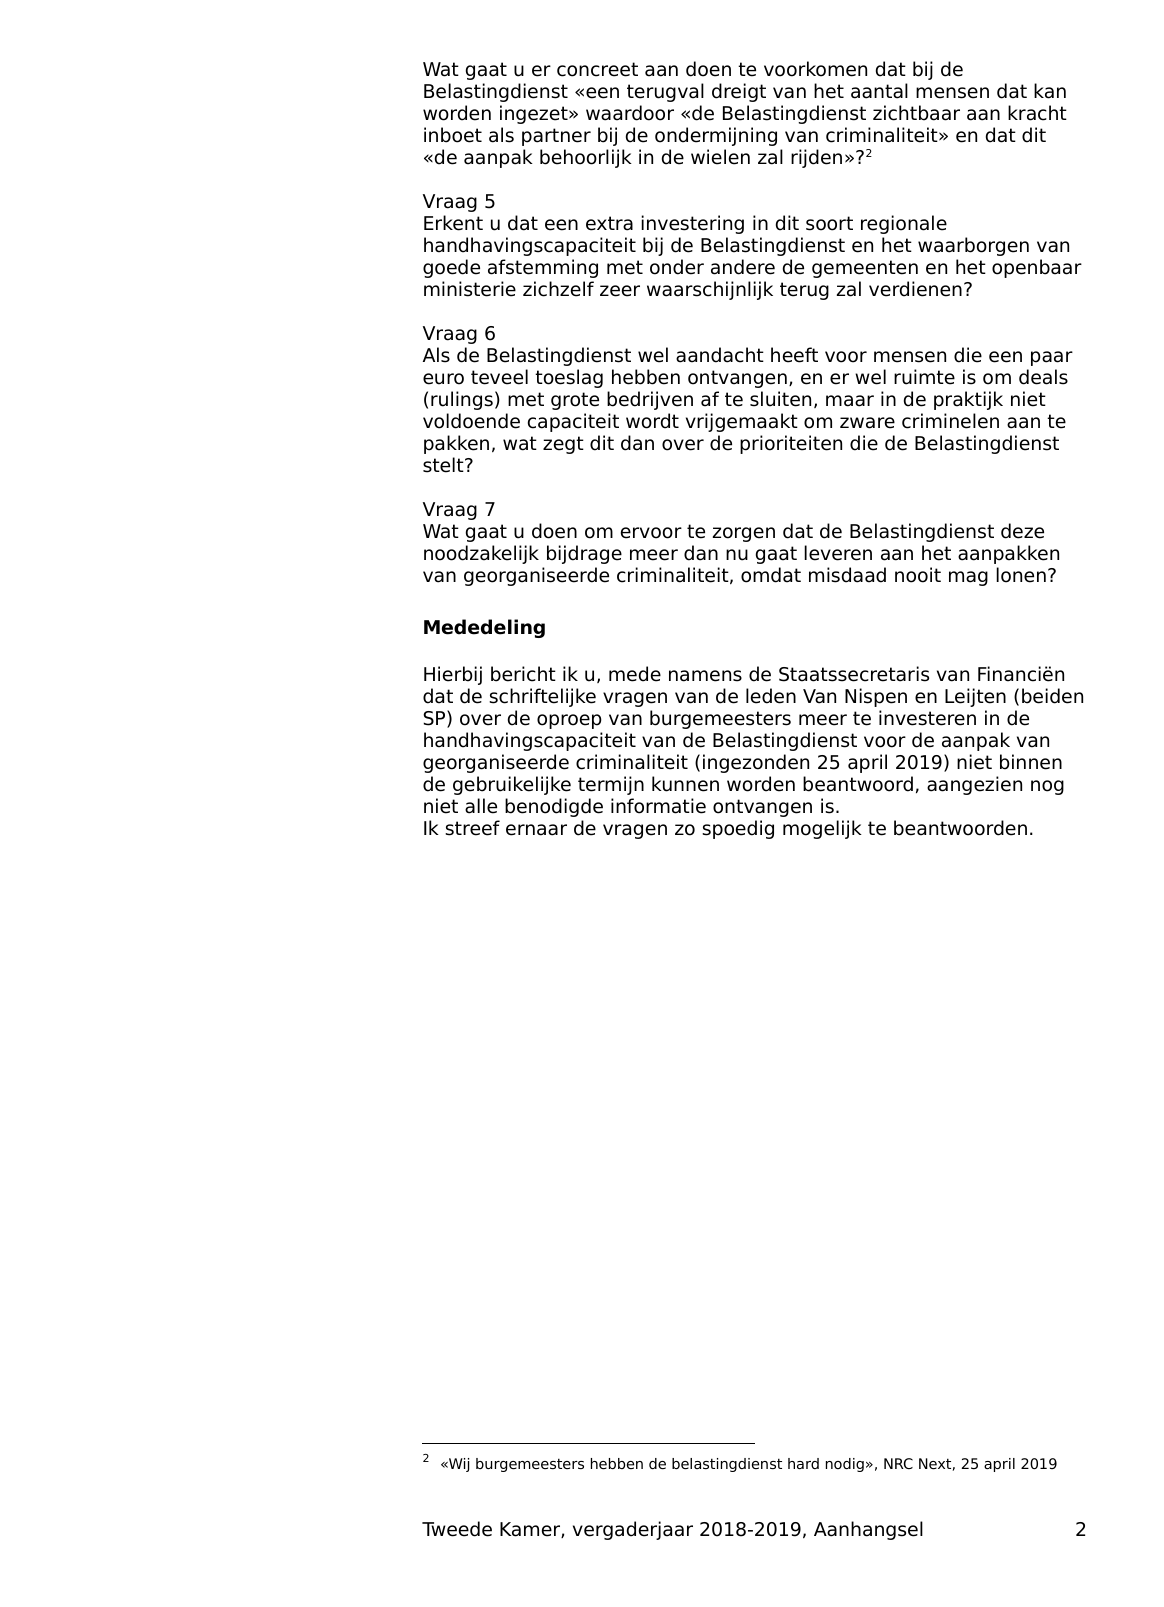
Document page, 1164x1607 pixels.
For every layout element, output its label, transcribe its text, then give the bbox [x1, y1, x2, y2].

subtitle Mededeling [422, 617, 1087, 639]
text Als de Belastingdienst wel aandacht heeft voor mensen die een paar euro teveel toeslag hebben ontvangen, en er wel ruimte is om deals (rulings) met grote bedrijven af te sluiten, maar in de praktijk niet voldoende capaciteit wordt vrijgemaakt om zware criminelen aan te pakken, wat zegt dit dan over de prioriteiten die de Belastingdienst stelt? [422, 345, 1087, 477]
text Hierbij bericht ik u, mede namens de Staatssecretaris van Financiën dat de schriftelijke vragen van de leden Van Nispen en Leijten (beiden SP) over de oproep van burgemeesters meer te investeren in de handhavingscapaciteit van de Belastingdienst voor de aanpak van georganiseerde criminaliteit (ingezonden 25 april 2019) niet binnen de gebruikelijke termijn kunnen worden beantwoord, aangezien nog niet alle benodigde informatie ontvangen is. [422, 664, 1087, 818]
text Ik streef ernaar de vragen zo spoedig mogelijk te beantwoorden. [422, 818, 1087, 840]
text Vraag 6 [422, 323, 1087, 345]
text Vraag 7 [422, 499, 1087, 521]
text «Wij burgemeesters hebben de belastingdienst hard nodig», NRC Next, 25 april 2019 [422, 1452, 1087, 1474]
text Erkent u dat een extra investering in dit soort regionale handhavingscapaciteit bij de Belastingdienst en het waarborgen van goede afstemming met onder andere de gemeenten en het openbaar ministerie zichzelf zeer waarschijnlijk terug zal verdienen? [422, 213, 1087, 301]
text Wat gaat u doen om ervoor te zorgen dat de Belastingdienst deze noodzakelijk bijdrage meer dan nu gaat leveren aan het aanpakken van georganiseerde criminaliteit, omdat misdaad nooit mag lonen? [422, 521, 1087, 587]
text Wat gaat u er concreet aan doen te voorkomen dat bij de Belastingdienst «een terugval dreigt van het aantal mensen dat kan worden ingezet» waardoor «de Belastingdienst zichtbaar aan kracht inboet als partner bij de ondermijning van criminaliteit» en dat dit «de aanpak behoorlijk in de wielen zal rijden»? [422, 59, 1087, 169]
text Vraag 5 [422, 191, 1087, 213]
